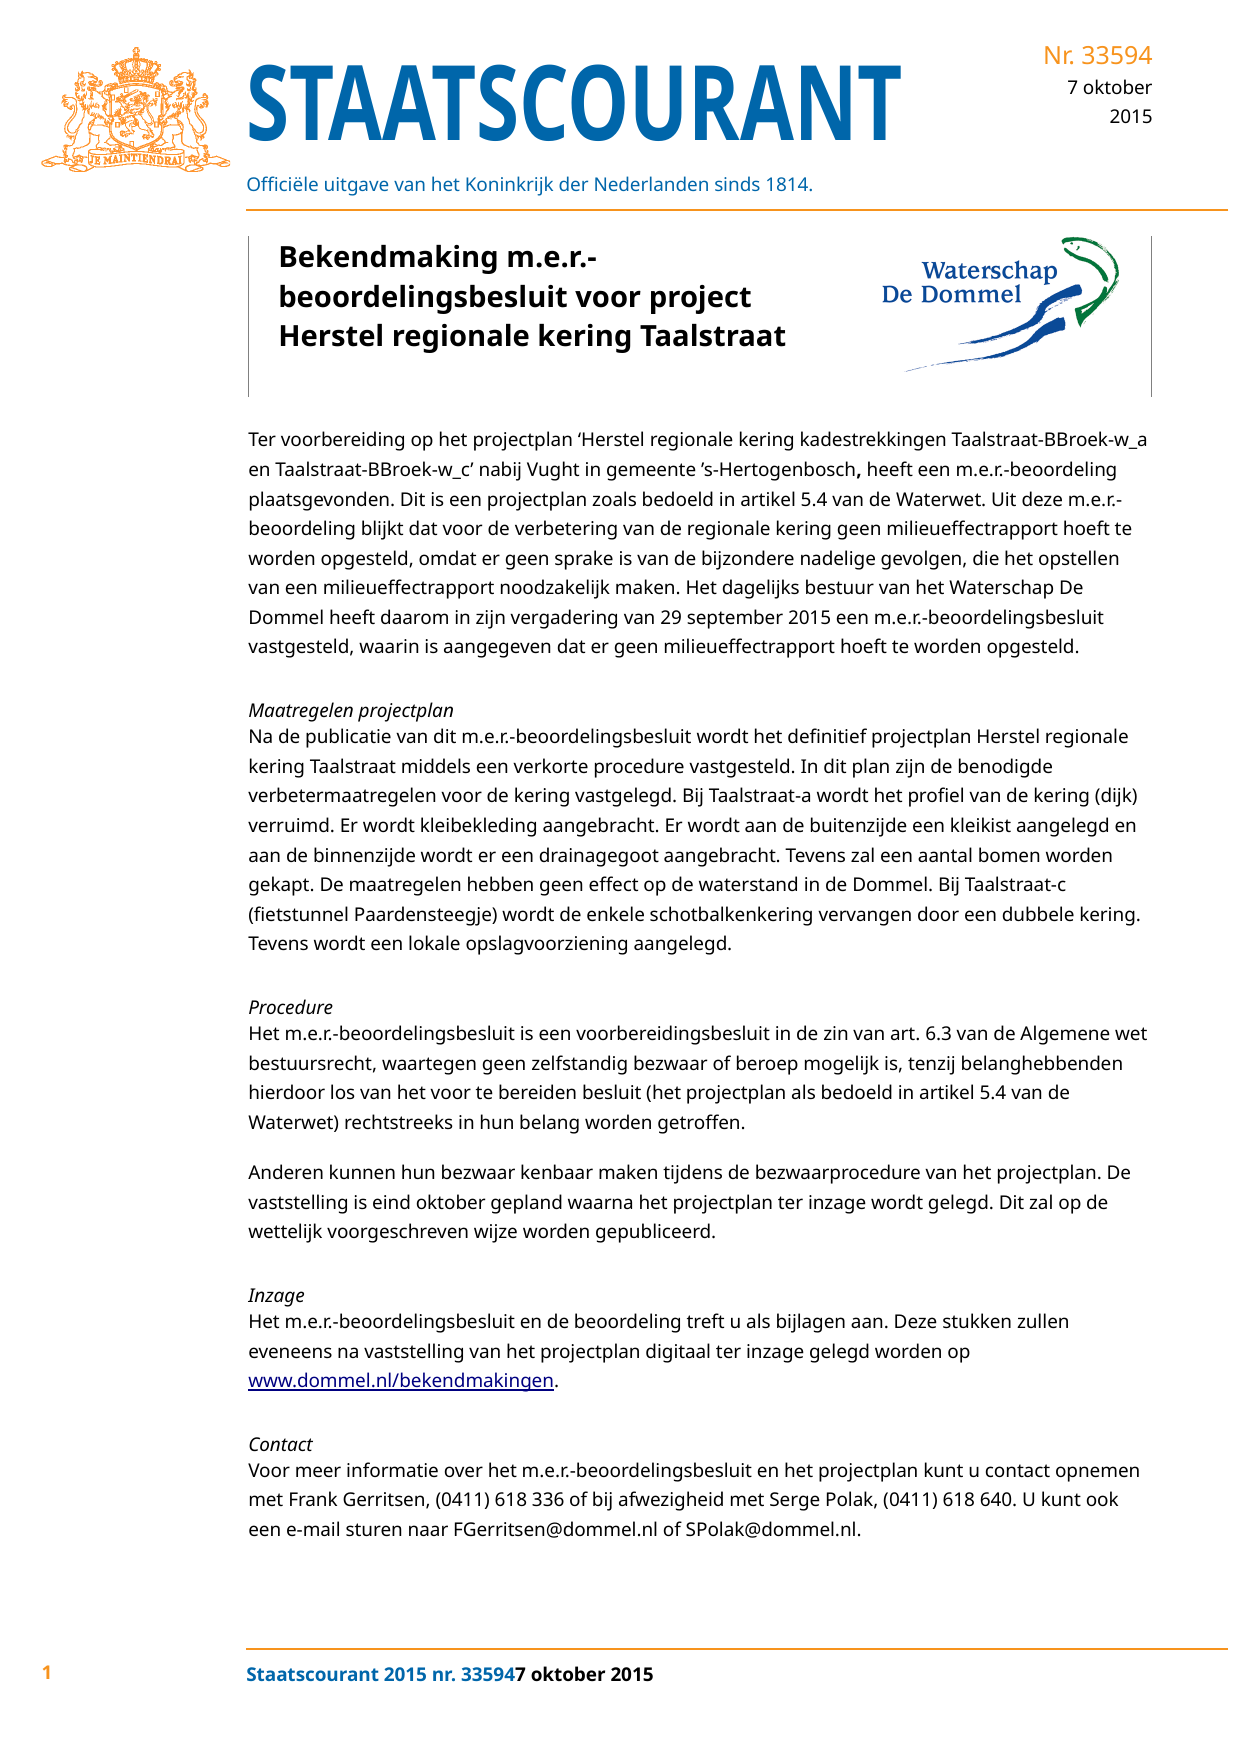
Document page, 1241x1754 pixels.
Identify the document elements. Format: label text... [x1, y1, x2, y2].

text Inzage [248, 1282, 1152, 1308]
text Anderen kunnen hun bezwaar kenbaar maken tijdens de bezwaarprocedure van het projectplan. De vaststelling is eind oktober gepland waarna het projectplan ter inzage wordt gelegd. Dit zal op de wettelijk voorgeschreven wijze worden gepubliceerd. [248, 1159, 1152, 1244]
text Contact [248, 1431, 1152, 1457]
table_header Bekendmaking m.e.r.-beoordelingsbesluit voor project Herstel regionale kering Taalstraat [249, 236, 850, 397]
text Maatregelen projectplan [248, 698, 1152, 723]
text Het m.e.r.-beoordelingsbesluit is een voorbereidingsbesluit in de zin van art. 6.3 van de Algemene wet bestuursrecht, waartegen geen zelfstandig bezwaar of beroep mogelijk is, tenzij belanghebbenden hierdoor los van het voor te bereiden besluit (het projectplan als bedoeld in artikel 5.4 van de Waterwet) rechtstreeks in hun belang worden getroffen. [248, 1020, 1152, 1135]
table_header [850, 236, 1151, 397]
text Na de publicatie van dit m.e.r.-beoordelingsbesluit wordt het definitief projectplan Herstel regionale kering Taalstraat middels een verkorte procedure vastgesteld. In dit plan zijn de benodigde verbetermaatregelen voor de kering vastgelegd. Bij Taalstraat-a wordt het profiel van de kering (dijk) verruimd. Er wordt kleibekleding aangebracht. Er wordt aan de buitenzijde een kleikist aangelegd en aan de binnenzijde wordt er een drainagegoot aangebracht. Tevens zal een aantal bomen worden gekapt. De maatregelen hebben geen effect op de waterstand in de Dommel. Bij Taalstraat-c (fietstunnel Paardensteegje) wordt de enkele schotbalkenkering vervangen door een dubbele kering. Tevens wordt een lokale opslagvoorziening aangelegd. [248, 723, 1152, 956]
picture [41, 47, 231, 172]
picture [882, 236, 1119, 372]
text Ter voorbereiding op het projectplan ‘Herstel regionale kering kadestrekkingen Taalstraat-BBroek-w_a en Taalstraat-BBroek-w_c’ nabij Vught in gemeente ’s-Hertogenbosch, heeft een m.e.r.-beoordeling plaatsgevonden. Dit is een projectplan zoals bedoeld in artikel 5.4 van de Waterwet. Uit deze m.e.r.-beoordeling blijkt dat voor de verbetering van de regionale kering geen milieueffectrapport hoeft te worden opgesteld, omdat er geen sprake is van de bijzondere nadelige gevolgen, die het opstellen van een milieueffectrapport noodzakelijk maken. Het dagelijks bestuur van het Waterschap De Dommel heeft daarom in zijn vergadering van 29 september 2015 een m.e.r.-beoordelingsbesluit vastgesteld, waarin is aangegeven dat er geen milieueffectrapport hoeft te worden opgesteld. [248, 427, 1152, 659]
text Procedure [248, 994, 1152, 1020]
text Voor meer informatie over het m.e.r.-beoordelingsbesluit en het projectplan kunt u contact opnemen met Frank Gerritsen, (0411) 618 336 of bij afwezigheid met Serge Polak, (0411) 618 640. U kunt ook een e-mail sturen naar FGerritsen@dommel.nl of SPolak@dommel.nl. [248, 1457, 1152, 1542]
text Het m.e.r.-beoordelingsbesluit en de beoordeling treft u als bijlagen aan. Deze stukken zullen eveneens na vaststelling van het projectplan digitaal ter inzage gelegd worden op www.dommel.nl/bekendmakingen. [248, 1308, 1152, 1393]
